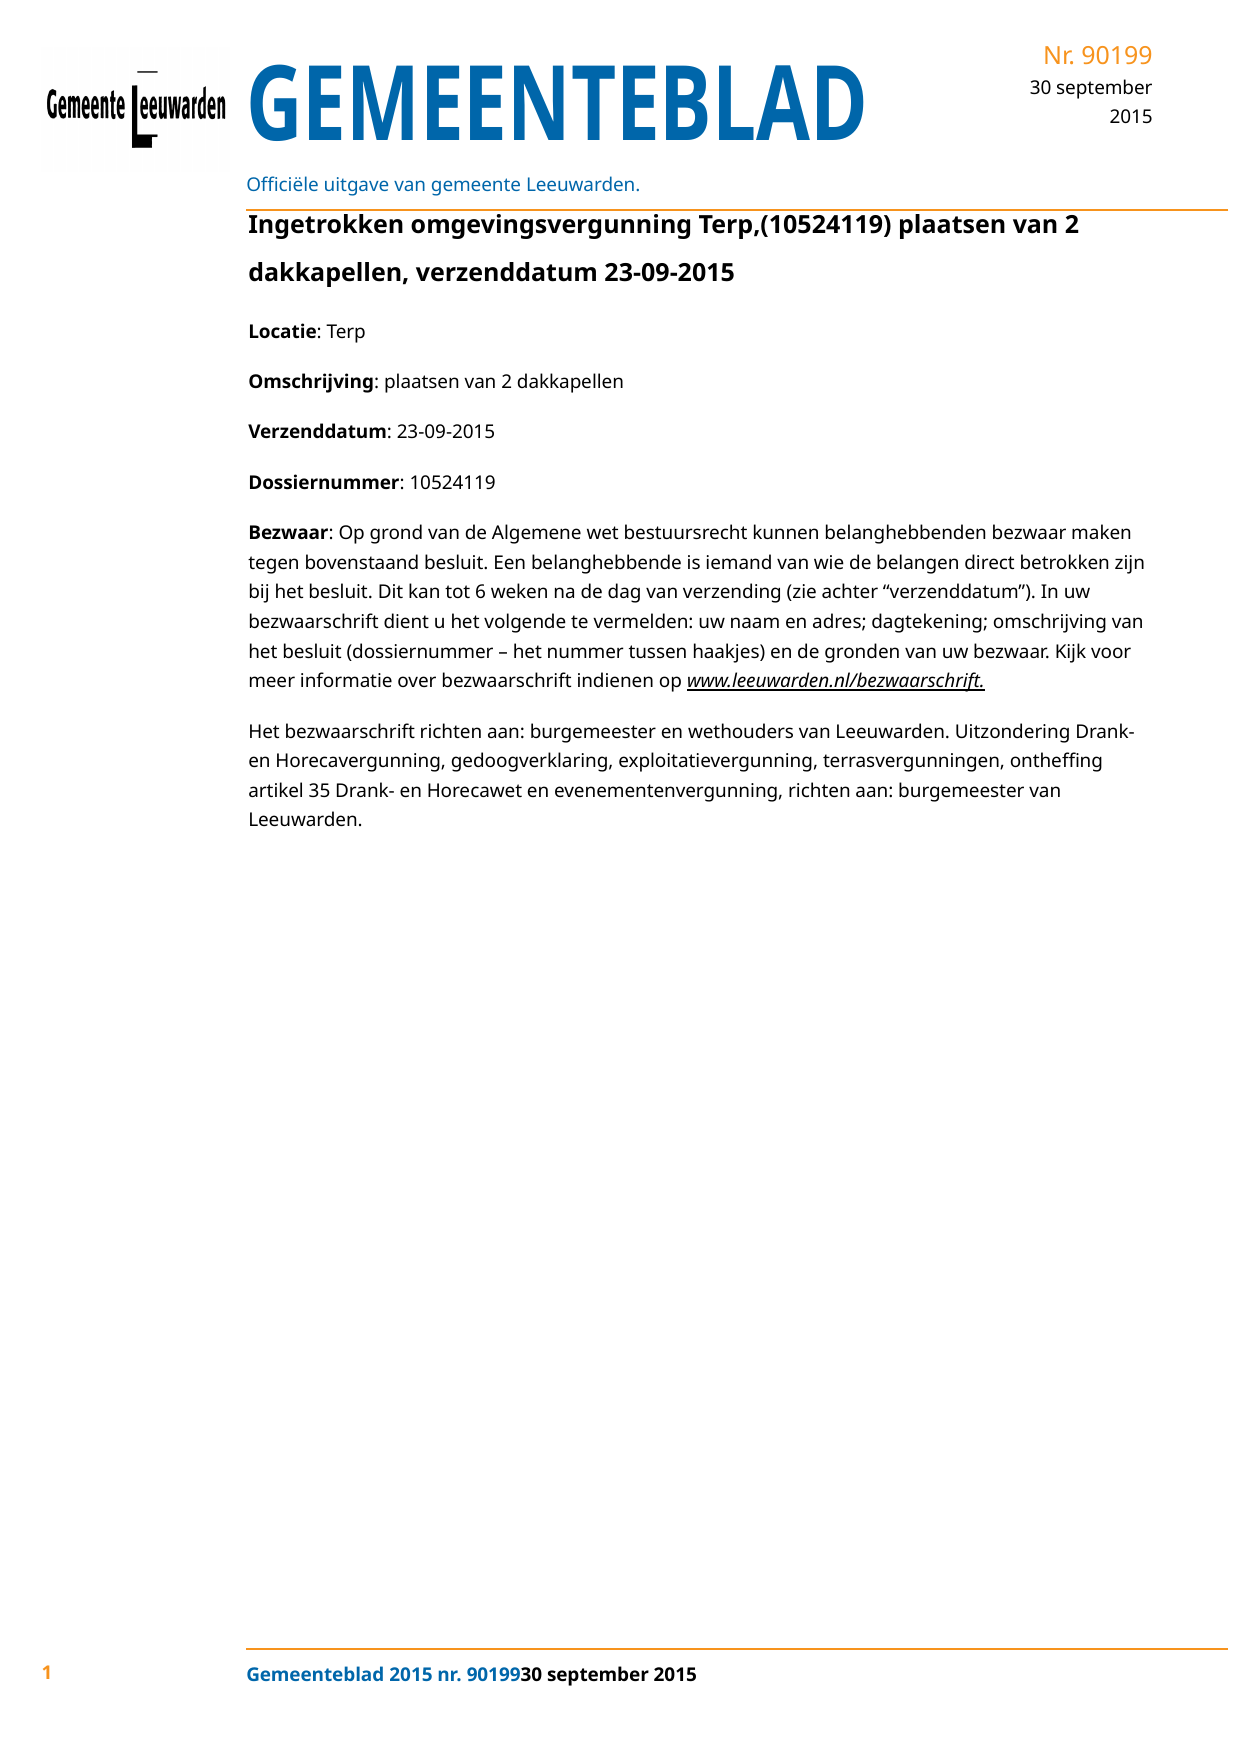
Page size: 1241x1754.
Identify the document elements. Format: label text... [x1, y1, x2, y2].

text Het bezwaarschrift richten aan: burgemeester en wethouders van Leeuwarden. Uitzondering Drank- en Horecavergunning, gedoogverklaring, exploitatievergunning, terrasvergunningen, ontheffing artikel 35 Drank- en Horecawet en evenementenvergunning, richten aan: burgemeester van Leeuwarden. [248, 718, 1152, 832]
text Locatie: Terp [248, 318, 1152, 344]
picture [41, 47, 231, 172]
text Ingetrokken omgevingsvergunning Terp,(10524119) plaatsen van 2 dakkapellen, verzenddatum 23-09-2015 [248, 211, 1152, 288]
text Bezwaar: Op grond van de Algemene wet bestuursrecht kunnen belanghebbenden bezwaar maken tegen bovenstaand besluit. Een belanghebbende is iemand van wie de belangen direct betrokken zijn bij het besluit. Dit kan tot 6 weken na de dag van verzending (zie achter “verzenddatum”). In uw bezwaarschrift dient u het volgende te vermelden: uw naam en adres; dagtekening; omschrijving van het besluit (dossiernummer – het nummer tussen haakjes) en de gronden van uw bezwaar. Kijk voor meer informatie over bezwaarschrift indienen op www.leeuwarden.nl/bezwaarschrift. [248, 519, 1152, 693]
text Dossiernummer: 10524119 [248, 469, 1152, 495]
text Verzenddatum: 23-09-2015 [248, 419, 1152, 444]
text Omschrijving: plaatsen van 2 dakkapellen [248, 368, 1152, 394]
